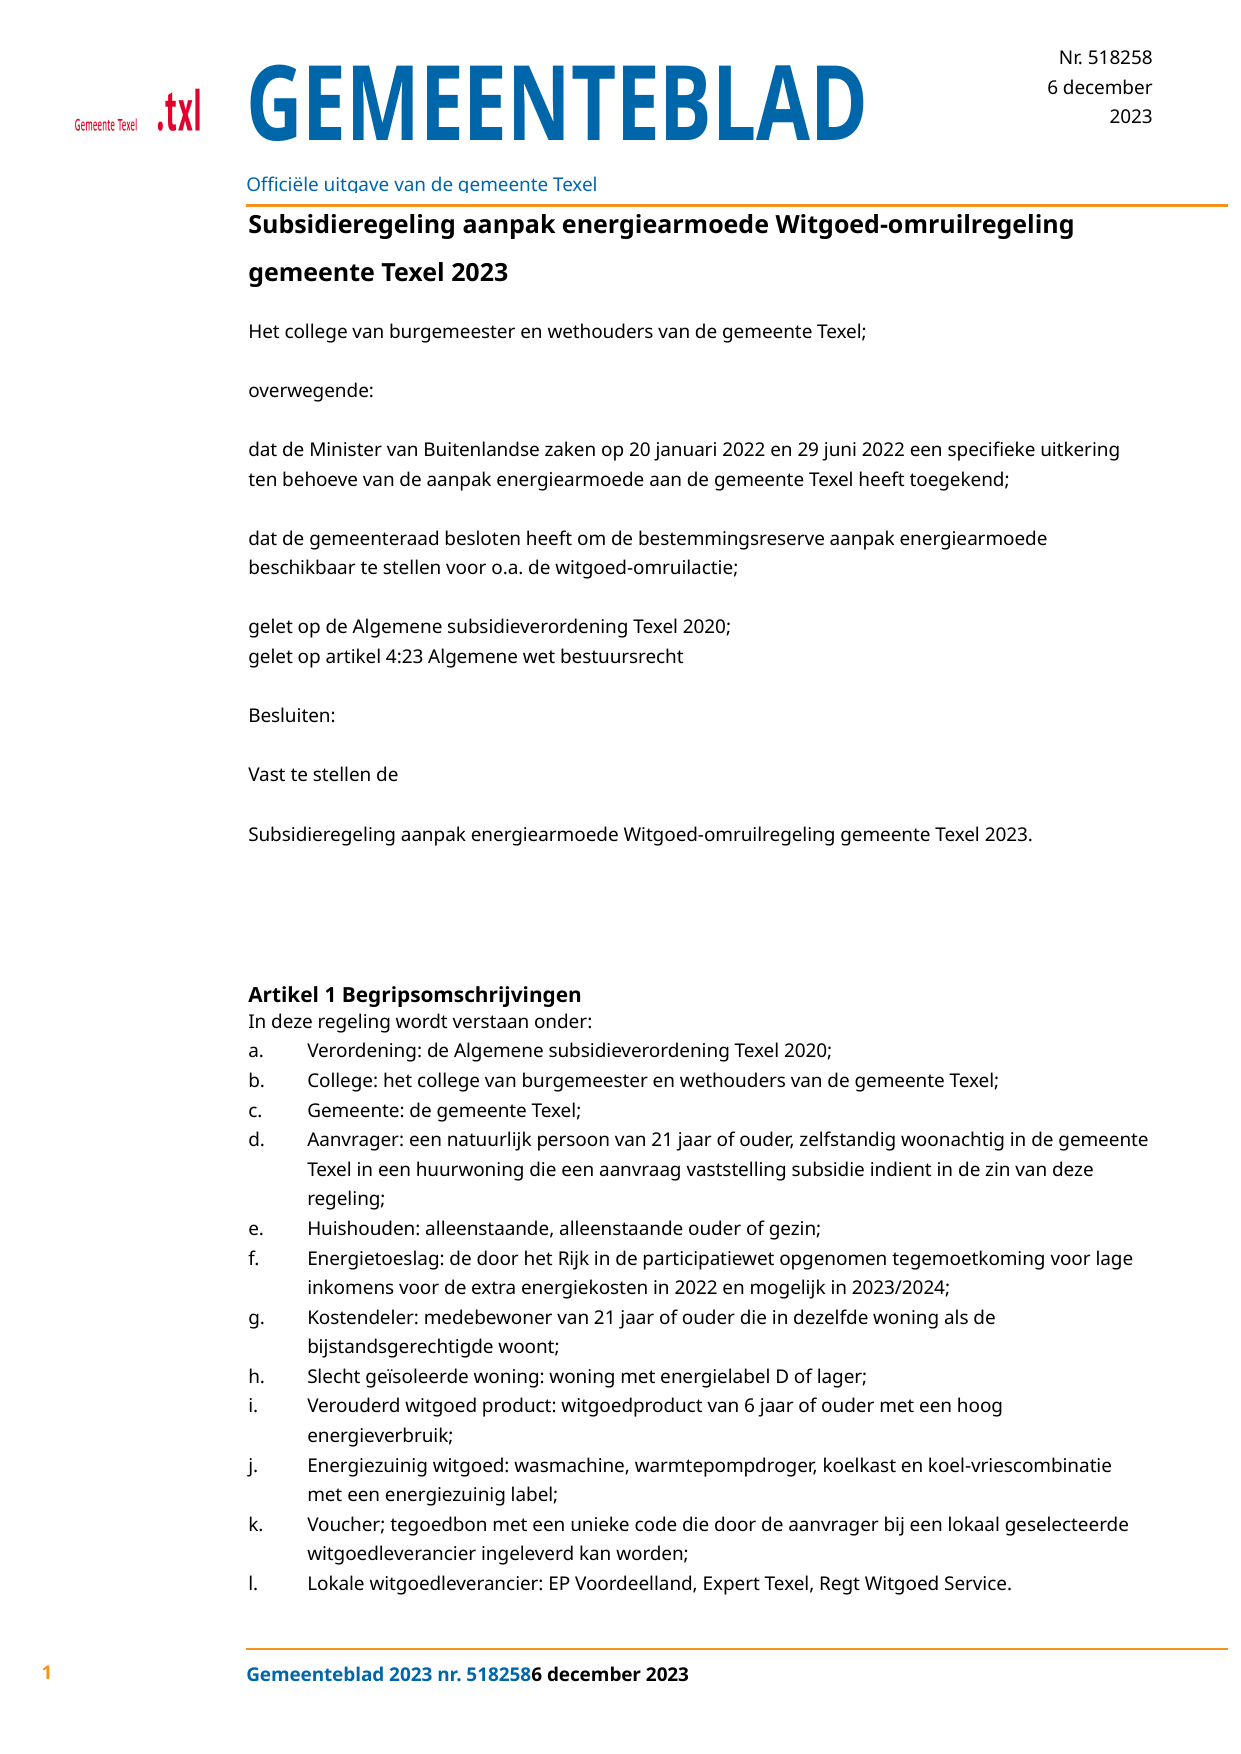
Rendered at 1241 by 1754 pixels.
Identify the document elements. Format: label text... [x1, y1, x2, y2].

list Lokale witgoedleverancier: EP Voordeelland, Expert Texel, Regt Witgoed Service. [248, 1570, 1152, 1596]
list Energiezuinig witgoed: wasmachine, warmtepompdroger, koelkast en koel-vriescombinatie met een energiezuinig label; [248, 1452, 1152, 1507]
text Subsidieregeling aanpak energiearmoede Witgoed-omruilregeling gemeente Texel 2023. [248, 821, 1152, 847]
list Energietoeslag: de door het Rijk in de participatiewet opgenomen tegemoetkoming voor lage inkomens voor de extra energiekosten in 2022 en mogelijk in 2023/2024; [248, 1245, 1152, 1300]
list Verouderd witgoed product: witgoedproduct van 6 jaar of ouder met een hoog energieverbruik; [248, 1393, 1152, 1448]
list Huishouden: alleenstaande, alleenstaande ouder of gezin; [248, 1215, 1152, 1241]
list Aanvrager: een natuurlijk persoon van 21 jaar of ouder, zelfstandig woonachtig in de gemeente Texel in een huurwoning die een aanvraag vaststelling subsidie indient in de zin van deze regeling; [248, 1126, 1152, 1211]
list Slecht geïsoleerde woning: woning met energielabel D of lager; [248, 1363, 1152, 1389]
list College: het college van burgemeester en wethouders van de gemeente Texel; [248, 1067, 1152, 1093]
text Subsidieregeling aanpak energiearmoede Witgoed-omruilregeling gemeente Texel 2023 [248, 207, 1152, 288]
text dat de Minister van Buitenlandse zaken op 20 januari 2022 en 29 juni 2022 een specifieke uitkering ten behoeve van de aanpak energiearmoede aan de gemeente Texel heeft toegekend; [248, 436, 1152, 492]
text In deze regeling wordt verstaan onder: [248, 1008, 1152, 1034]
list Voucher; tegoedbon met een unieke code die door de aanvrager bij een lokaal geselecteerde witgoedleverancier ingeleverd kan worden; [248, 1511, 1152, 1566]
text gelet op artikel 4:23 Algemene wet bestuursrecht [248, 643, 1152, 669]
text Besluiten: [248, 702, 1152, 728]
text Vast te stellen de [248, 762, 1152, 787]
text overwegende: [248, 377, 1152, 403]
text dat de gemeenteraad besloten heeft om de bestemmingsreserve aanpak energiearmoede beschikbaar te stellen voor o.a. de witgoed-omruilactie; [248, 525, 1152, 580]
list Gemeente: de gemeente Texel; [248, 1097, 1152, 1123]
list Kostendeler: medebewoner van 21 jaar of ouder die in dezelfde woning als de bijstandsgerechtigde woont; [248, 1304, 1152, 1359]
text gelet op de Algemene subsidieverordening Texel 2020; [248, 614, 1152, 639]
list Verordening: de Algemene subsidieverordening Texel 2020; [248, 1038, 1152, 1063]
text Artikel 1 Begripsomschrijvingen [248, 980, 1152, 1008]
picture [41, 47, 231, 172]
text Het college van burgemeester en wethouders van de gemeente Texel; [248, 318, 1152, 344]
